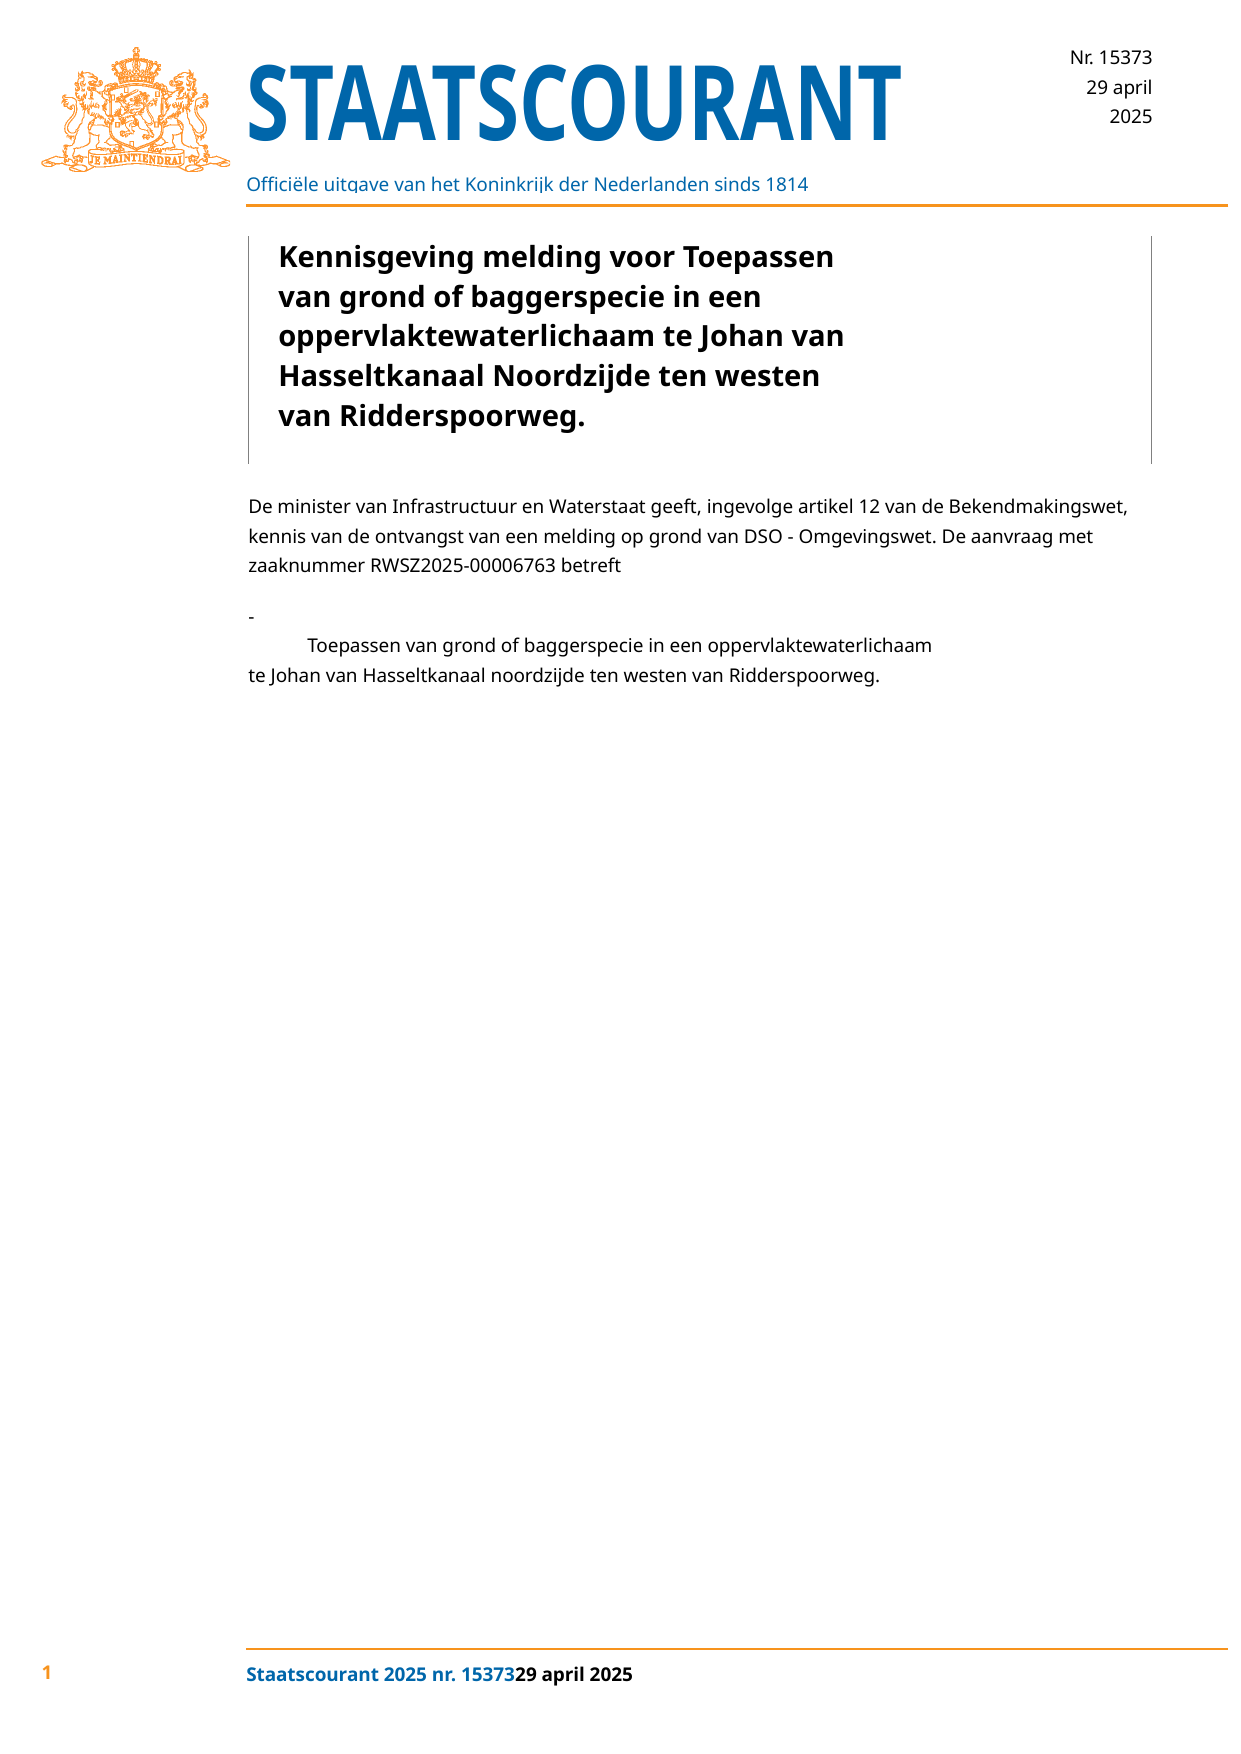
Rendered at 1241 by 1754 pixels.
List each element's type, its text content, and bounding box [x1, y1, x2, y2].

table_header Kennisgeving melding voor Toepassen van grond of baggerspecie in een oppervlaktewaterlichaam te Johan van Hasseltkanaal Noordzijde ten westen van Ridderspoorweg. [249, 236, 850, 464]
picture [41, 47, 231, 172]
text De minister van Infrastructuur en Waterstaat geeft, ingevolge artikel 12 van de Bekendmakingswet, kennis van de ontvangst van een melding op grond van DSO - Omgevingswet. De aanvraag met zaaknummer RWSZ2025-00006763 betreft [248, 493, 1152, 578]
table_header [1090, 236, 1151, 413]
table_header [850, 236, 912, 413]
picture [912, 236, 1090, 414]
text te Johan van Hasseltkanaal noordzijde ten westen van Ridderspoorweg. [248, 662, 1152, 688]
table_header [850, 414, 1151, 464]
list Toepassen van grond of baggerspecie in een oppervlaktewaterlichaam [248, 632, 1152, 658]
